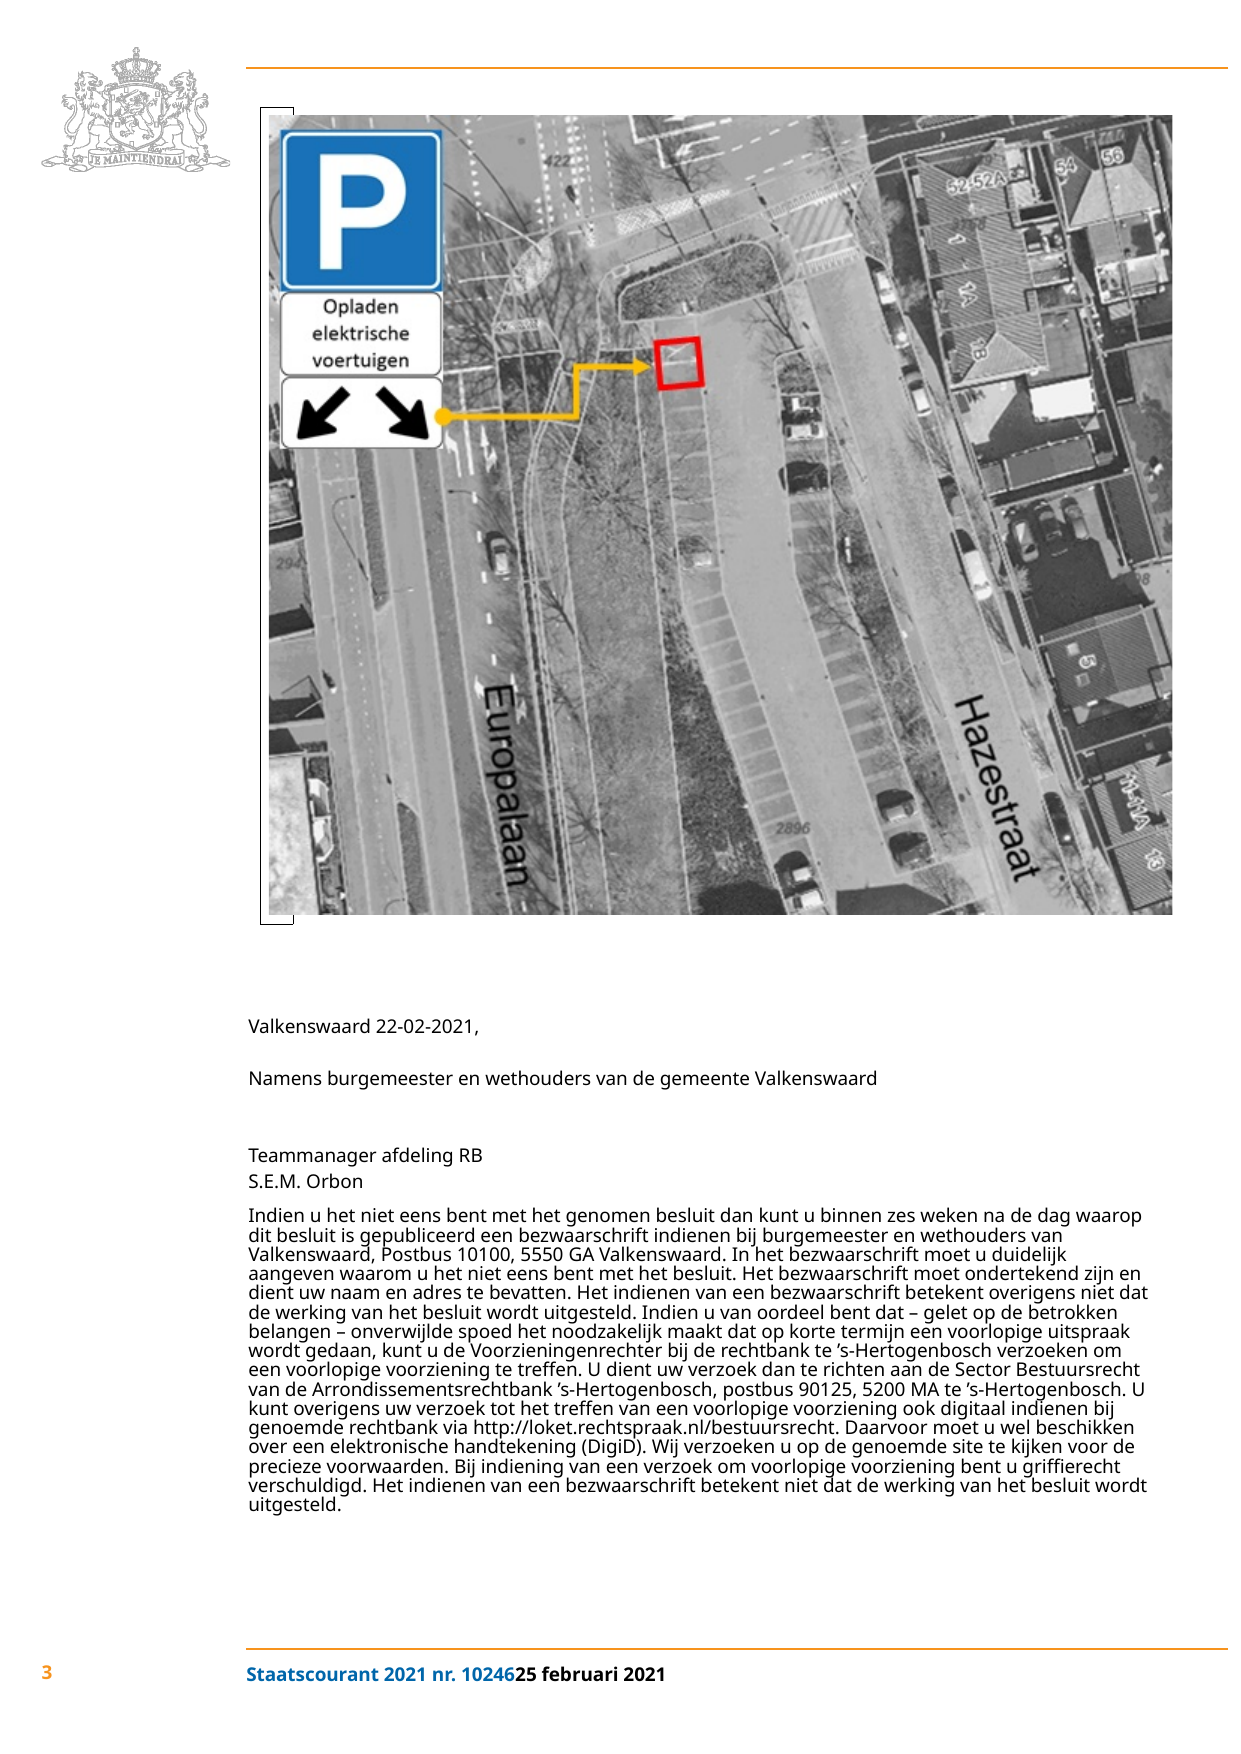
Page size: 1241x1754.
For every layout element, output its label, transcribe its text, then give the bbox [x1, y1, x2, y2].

text Namens burgemeester en wethouders van de gemeente Valkenswaard [248, 1065, 1152, 1091]
picture [268, 115, 1173, 915]
text Indien u het niet eens bent met het genomen besluit dan kunt u binnen zes weken na de dag waarop dit besluit is gepubliceerd een bezwaarschrift indienen bij burgemeester en wethouders van Valkenswaard, Postbus 10100, 5550 GA Valkenswaard. In het bezwaarschrift moet u duidelijk aangeven waarom u het niet eens bent met het besluit. Het bezwaarschrift moet ondertekend zijn en dient uw naam en adres te bevatten. Het indienen van een bezwaarschrift betekent overigens niet dat de werking van het besluit wordt uitgesteld. Indien u van oordeel bent dat – gelet op de betrokken belangen – onverwijlde spoed het noodzakelijk maakt dat op korte termijn een voorlopige uitspraak wordt gedaan, kunt u de Voorzieningenrechter bij de rechtbank te ’s-Hertogenbosch verzoeken om een voorlopige voorziening te treffen. U dient uw verzoek dan te richten aan de Sector Bestuursrecht van de Arrondissementsrechtbank ’s-Hertogenbosch, postbus 90125, 5200 MA te ’s-Hertogenbosch. U kunt overigens uw verzoek tot het treffen van een voorlopige voorziening ook digitaal indienen bij genoemde rechtbank via http://loket.rechtspraak.nl/bestuursrecht. Daarvoor moet u wel beschikken over een elektronische handtekening (DigiD). Wij verzoeken u op de genoemde site te kijken voor de precieze voorwaarden. Bij indiening van een verzoek om voorlopige voorziening bent u griffierecht verschuldigd. Het indienen van een bezwaarschrift betekent niet dat de werking van het besluit wordt uitgesteld. [248, 1207, 1152, 1516]
picture [41, 47, 231, 172]
text Valkenswaard 22-02-2021, [248, 1013, 1152, 1039]
text S.E.M. Orbon [248, 1168, 1152, 1194]
text Teammanager afdeling RB [248, 1142, 1152, 1168]
